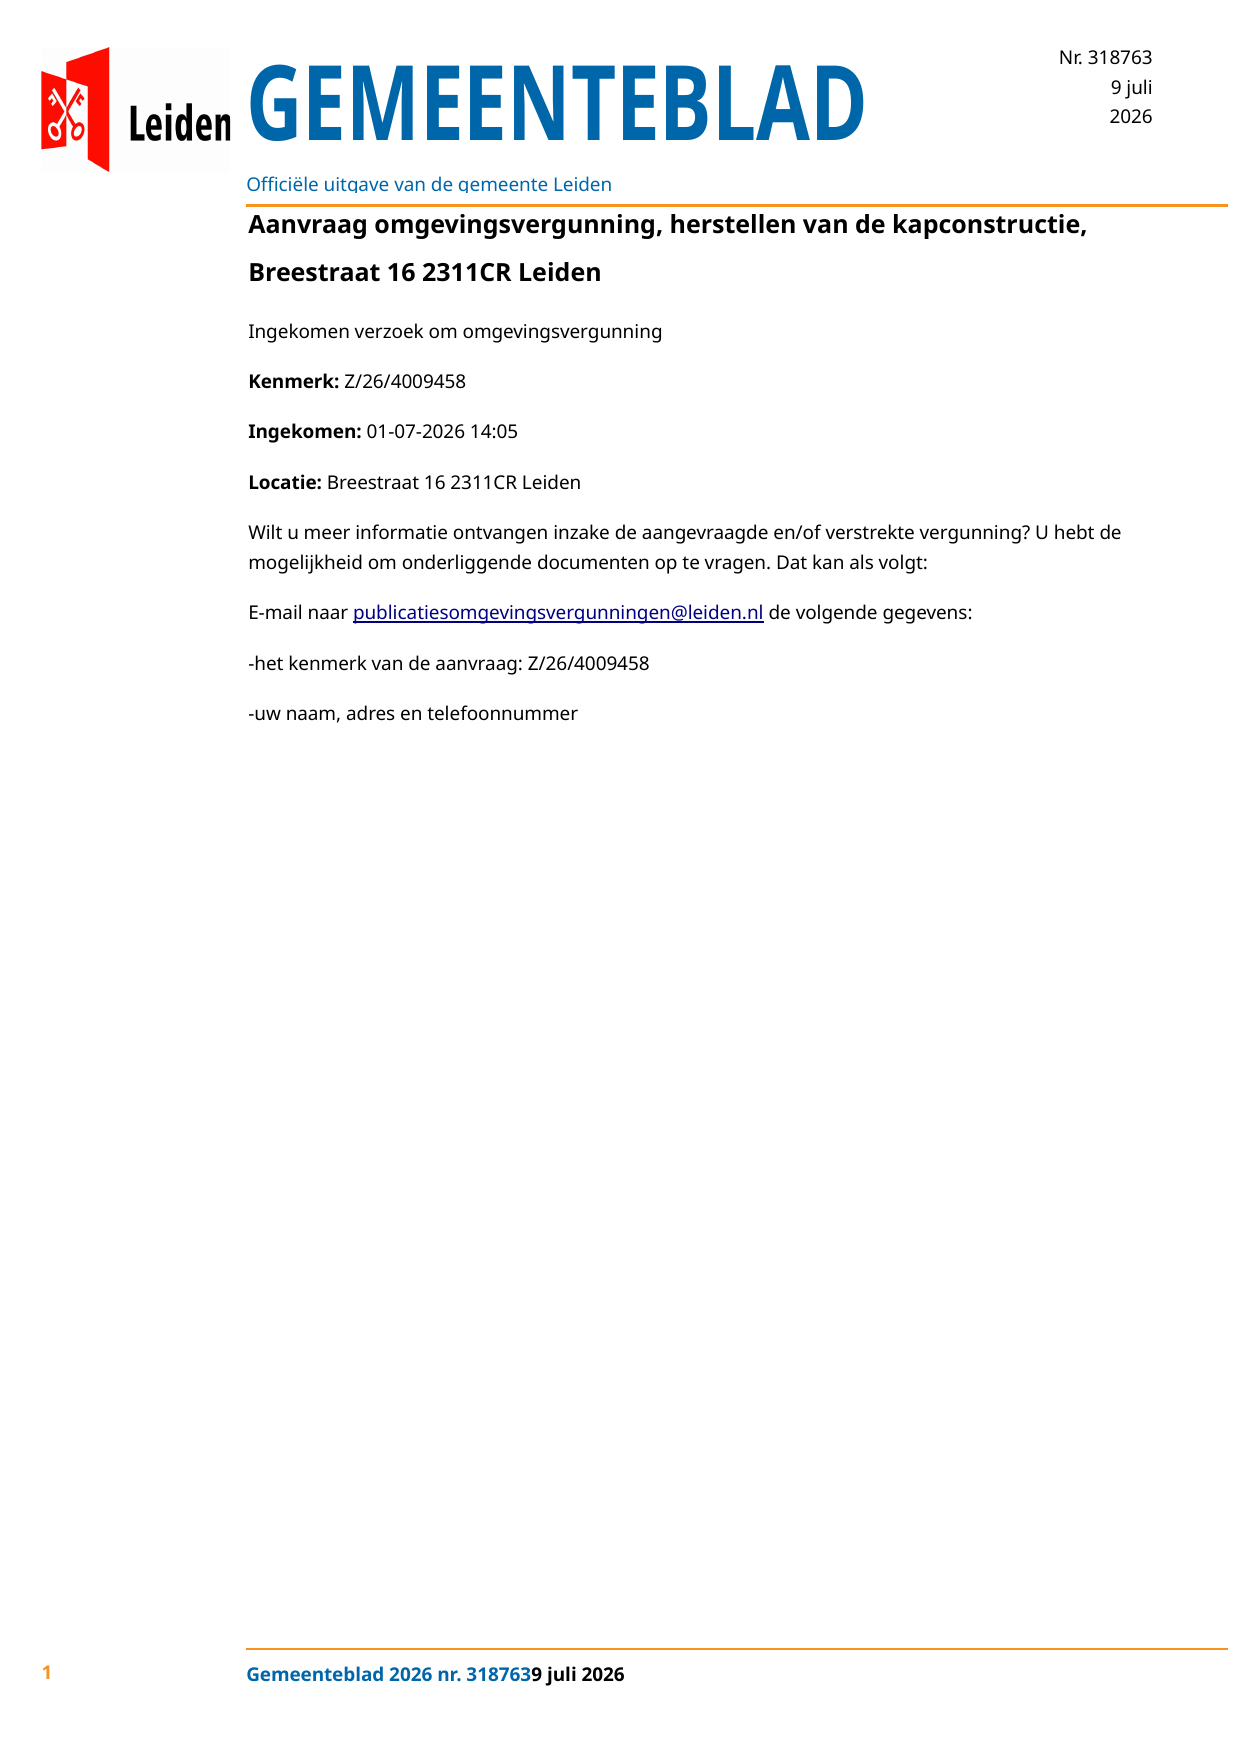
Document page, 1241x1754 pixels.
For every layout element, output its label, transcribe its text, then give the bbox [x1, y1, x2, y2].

text Locatie: Breestraat 16 2311CR Leiden [248, 469, 1152, 495]
text -het kenmerk van de aanvraag: Z/26/4009458 [248, 650, 1152, 676]
text Ingekomen: 01-07-2026 14:05 [248, 419, 1152, 444]
text Wilt u meer informatie ontvangen inzake de aangevraagde en/of verstrekte vergunning? U hebt de mogelijkheid om onderliggende documenten op te vragen. Dat kan als volgt: [248, 519, 1152, 575]
text E-mail naar publicatiesomgevingsvergunningen@leiden.nl de volgende gegevens: [248, 599, 1152, 625]
picture [41, 47, 231, 172]
text Ingekomen verzoek om omgevingsvergunning [248, 318, 1152, 344]
text Kenmerk: Z/26/4009458 [248, 368, 1152, 394]
text Aanvraag omgevingsvergunning, herstellen van de kapconstructie, Breestraat 16 2311CR Leiden [248, 207, 1152, 288]
text -uw naam, adres en telefoonnummer [248, 700, 1152, 726]
